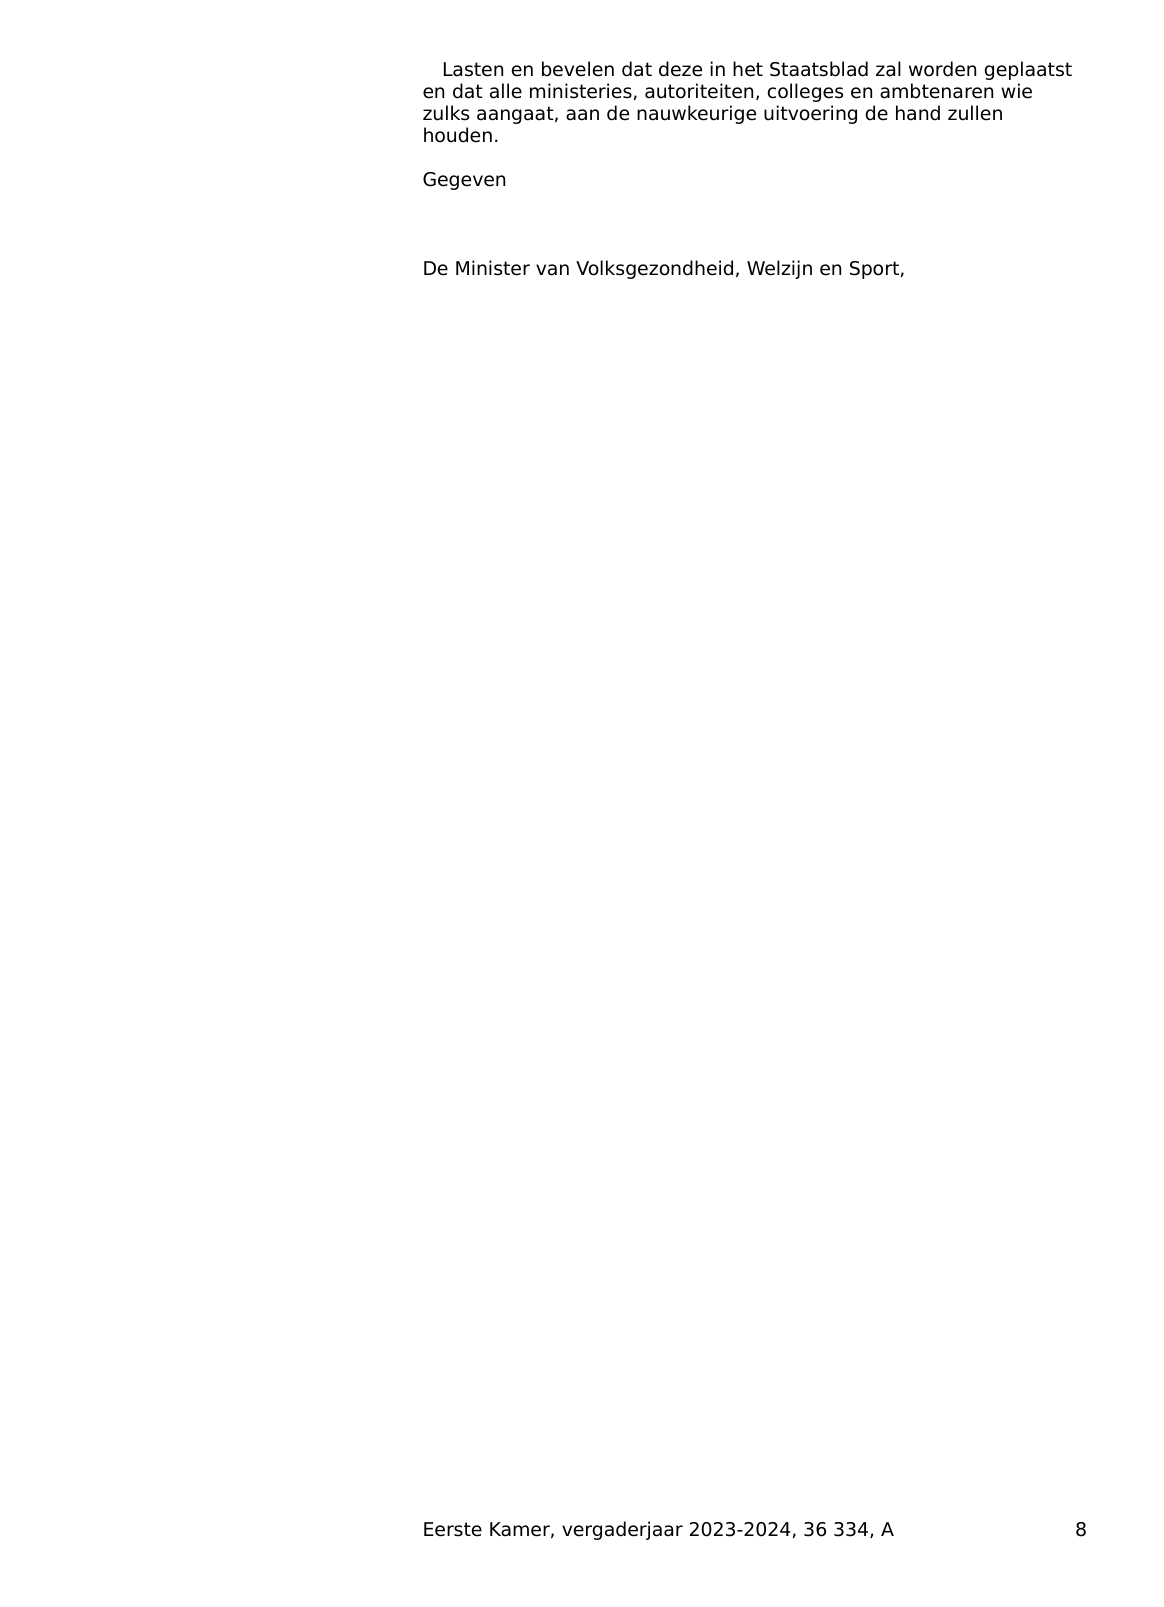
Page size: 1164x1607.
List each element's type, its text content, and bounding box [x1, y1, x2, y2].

text Lasten en bevelen dat deze in het Staatsblad zal worden geplaatst en dat alle ministeries, autoriteiten, colleges en ambtenaren wie zulks aangaat, aan de nauwkeurige uitvoering de hand zullen houden. [422, 59, 1087, 147]
text Gegeven [422, 169, 1087, 191]
text De Minister van Volksgezondheid, Welzijn en Sport, [422, 258, 1087, 280]
